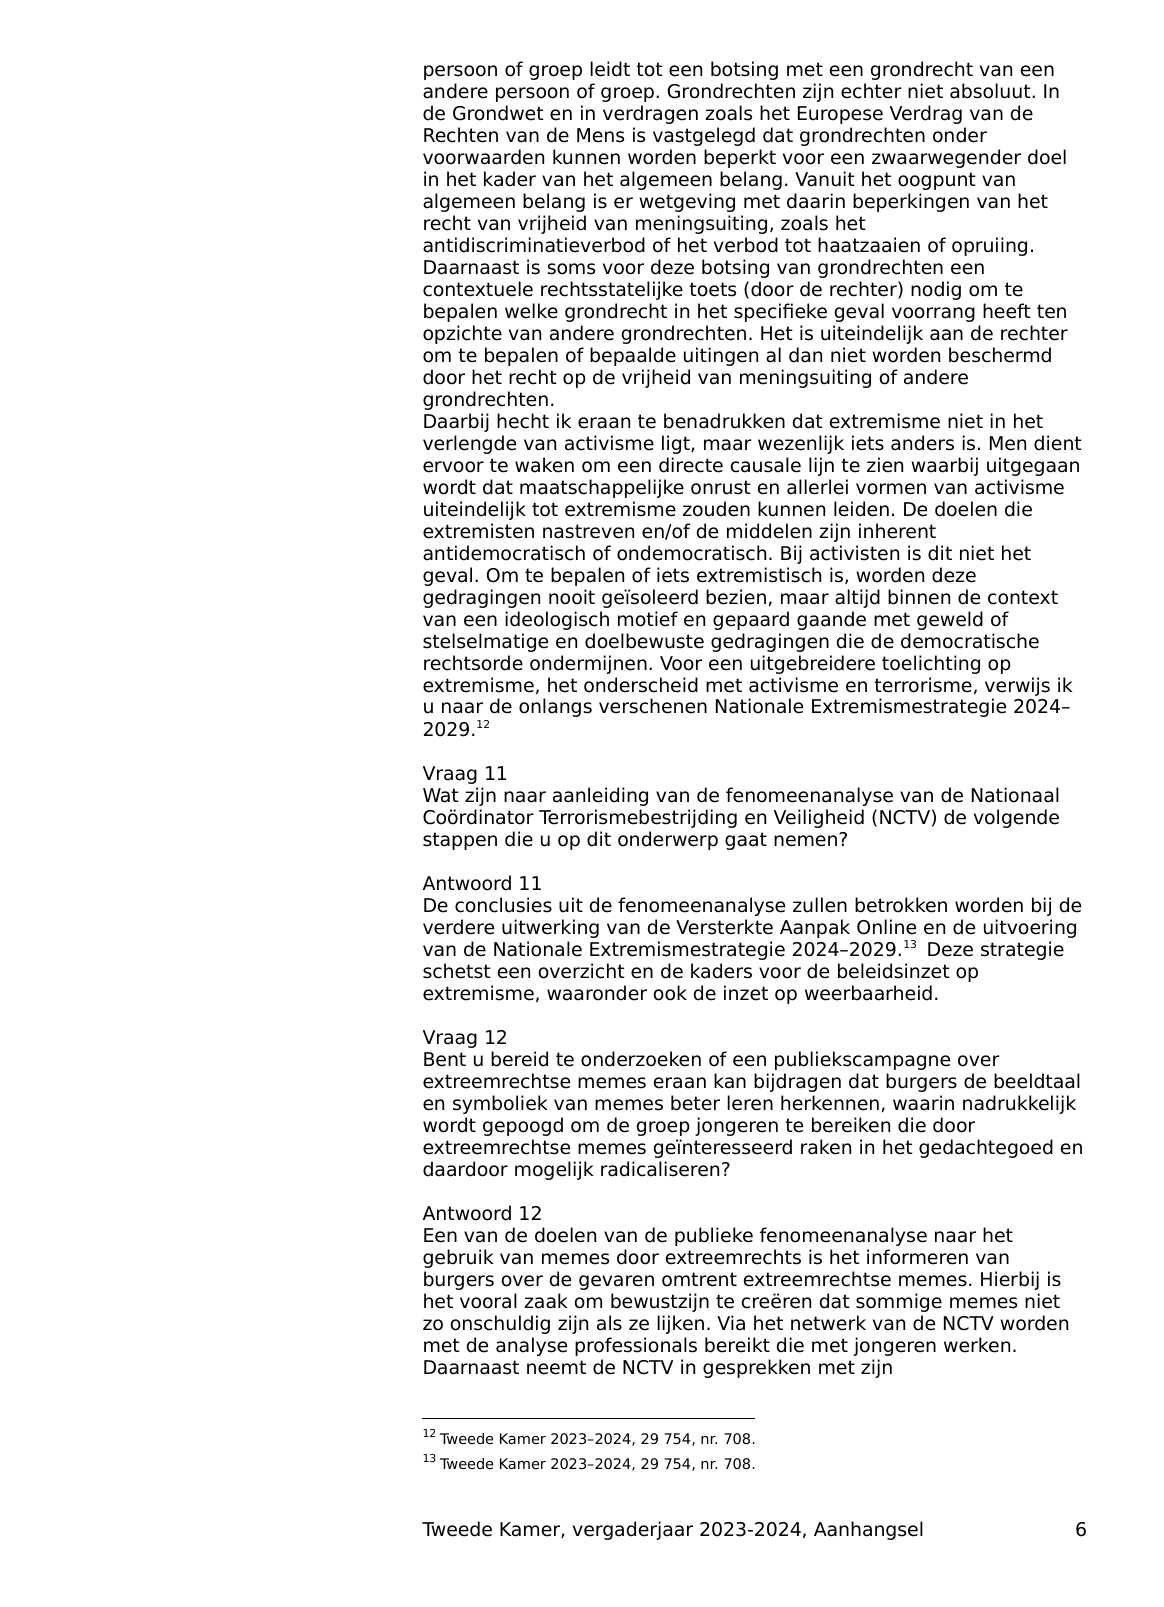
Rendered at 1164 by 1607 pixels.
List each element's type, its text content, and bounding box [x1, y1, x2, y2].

text Vraag 11 [422, 763, 1087, 784]
text Bent u bereid te onderzoeken of een publiekscampagne over extreemrechtse memes eraan kan bijdragen dat burgers de beeldtaal en symboliek van memes beter leren herkennen, waarin nadrukkelijk wordt gepoogd om de groep jongeren te bereiken die door extreemrechtse memes geïnteresseerd raken in het gedachtegoed en daardoor mogelijk radicaliseren? [422, 1049, 1087, 1181]
text Daarbij hecht ik eraan te benadrukken dat extremisme niet in het verlengde van activisme ligt, maar wezenlijk iets anders is. Men dient ervoor te waken om een directe causale lijn te zien waarbij uitgegaan wordt dat maatschappelijke onrust en allerlei vormen van activisme uiteindelijk tot extremisme zouden kunnen leiden. De doelen die extremisten nastreven en/of de middelen zijn inherent antidemocratisch of ondemocratisch. Bij activisten is dit niet het geval. Om te bepalen of iets extremistisch is, worden deze gedragingen nooit geïsoleerd bezien, maar altijd binnen de context van een ideologisch motief en gepaard gaande met geweld of stelselmatige en doelbewuste gedragingen die de democratische rechtsorde ondermijnen. Voor een uitgebreidere toelichting op extremisme, het onderscheid met activisme en terrorisme, verwijs ik u naar de onlangs verschenen Nationale Extremismestrategie 2024–2029. [422, 411, 1087, 740]
text Een van de doelen van de publieke fenomeenanalyse naar het gebruik van memes door extreemrechts is het informeren van burgers over de gevaren omtrent extreemrechtse memes. Hierbij is het vooral zaak om bewustzijn te creëren dat sommige memes niet zo onschuldig zijn als ze lijken. Via het netwerk van de NCTV worden met de analyse professionals bereikt die met jongeren werken. Daarnaast neemt de NCTV in gesprekken met zijn [422, 1225, 1087, 1379]
text Wat zijn naar aanleiding van de fenomeenanalyse van de Nationaal Coördinator Terrorismebestrijding en Veiligheid (NCTV) de volgende stappen die u op dit onderwerp gaat nemen? [422, 784, 1087, 851]
text Tweede Kamer 2023–2024, 29 754, nr. 708. [422, 1452, 1087, 1474]
text Antwoord 11 [422, 873, 1087, 895]
text De conclusies uit de fenomeenanalyse zullen betrokken worden bij de verdere uitwerking van de Versterkte Aanpak Online en de uitvoering van de Nationale Extremismestrategie 2024–2029. Deze strategie schetst een overzicht en de kaders voor de beleidsinzet op extremisme, waaronder ook de inzet op weerbaarheid. [422, 895, 1087, 1004]
text Tweede Kamer 2023–2024, 29 754, nr. 708. [422, 1427, 1087, 1449]
text persoon of groep leidt tot een botsing met een grondrecht van een andere persoon of groep. Grondrechten zijn echter niet absoluut. In de Grondwet en in verdragen zoals het Europese Verdrag van de Rechten van de Mens is vastgelegd dat grondrechten onder voorwaarden kunnen worden beperkt voor een zwaarwegender doel in het kader van het algemeen belang. Vanuit het oogpunt van algemeen belang is er wetgeving met daarin beperkingen van het recht van vrijheid van meningsuiting, zoals het antidiscriminatieverbod of het verbod tot haatzaaien of opruiing. Daarnaast is soms voor deze botsing van grondrechten een contextuele rechtsstatelijke toets (door de rechter) nodig om te bepalen welke grondrecht in het specifieke geval voorrang heeft ten opzichte van andere grondrechten. Het is uiteindelijk aan de rechter om te bepalen of bepaalde uitingen al dan niet worden beschermd door het recht op de vrijheid van meningsuiting of andere grondrechten. [422, 59, 1087, 411]
text Antwoord 12 [422, 1203, 1087, 1225]
text Vraag 12 [422, 1027, 1087, 1049]
